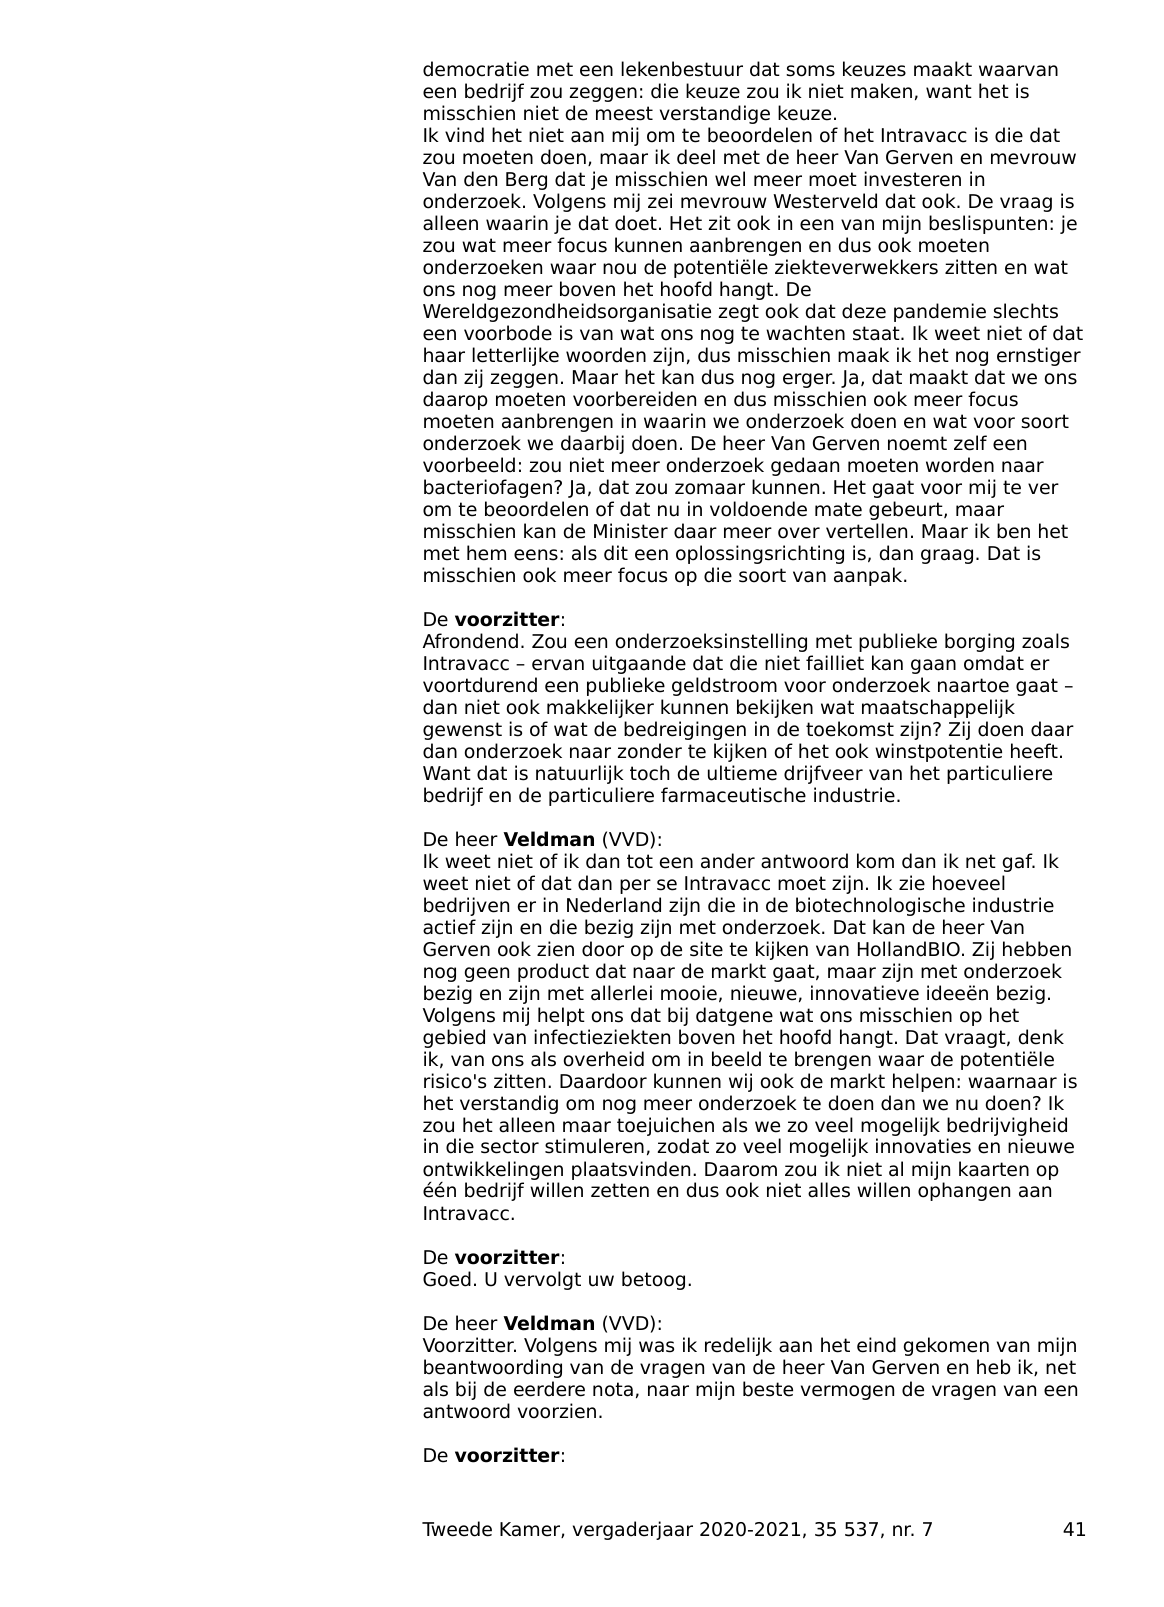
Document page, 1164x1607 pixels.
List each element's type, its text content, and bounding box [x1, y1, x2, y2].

text Ik weet niet of ik dan tot een ander antwoord kom dan ik net gaf. Ik weet niet of dat dan per se Intravacc moet zijn. Ik zie hoeveel bedrijven er in Nederland zijn die in de biotechnologische industrie actief zijn en die bezig zijn met onderzoek. Dat kan de heer Van Gerven ook zien door op de site te kijken van HollandBIO. Zij hebben nog geen product dat naar de markt gaat, maar zijn met onderzoek bezig en zijn met allerlei mooie, nieuwe, innovatieve ideeën bezig. Volgens mij helpt ons dat bij datgene wat ons misschien op het gebied van infectieziekten boven het hoofd hangt. Dat vraagt, denk ik, van ons als overheid om in beeld te brengen waar de potentiële risico's zitten. Daardoor kunnen wij ook de markt helpen: waarnaar is het verstandig om nog meer onderzoek te doen dan we nu doen? Ik zou het alleen maar toejuichen als we zo veel mogelijk bedrijvigheid in die sector stimuleren, zodat zo veel mogelijk innovaties en nieuwe ontwikkelingen plaatsvinden. Daarom zou ik niet al mijn kaarten op één bedrijf willen zetten en dus ook niet alles willen ophangen aan Intravacc. [422, 851, 1087, 1224]
text De voorzitter: [422, 609, 1087, 631]
text Voorzitter. Volgens mij was ik redelijk aan het eind gekomen van mijn beantwoording van de vragen van de heer Van Gerven en heb ik, net als bij de eerdere nota, naar mijn beste vermogen de vragen van een antwoord voorzien. [422, 1335, 1087, 1423]
text De heer Veldman (VVD): [422, 1313, 1087, 1335]
text democratie met een lekenbestuur dat soms keuzes maakt waarvan een bedrijf zou zeggen: die keuze zou ik niet maken, want het is misschien niet de meest verstandige keuze. [422, 59, 1087, 125]
text De voorzitter: [422, 1445, 1087, 1467]
text De heer Veldman (VVD): [422, 829, 1087, 851]
text Goed. U vervolgt uw betoog. [422, 1268, 1087, 1291]
text Ik vind het niet aan mij om te beoordelen of het Intravacc is die dat zou moeten doen, maar ik deel met de heer Van Gerven en mevrouw Van den Berg dat je misschien wel meer moet investeren in onderzoek. Volgens mij zei mevrouw Westerveld dat ook. De vraag is alleen waarin je dat doet. Het zit ook in een van mijn beslispunten: je zou wat meer focus kunnen aanbrengen en dus ook moeten onderzoeken waar nou de potentiële ziekteverwekkers zitten en wat ons nog meer boven het hoofd hangt. De Wereldgezondheidsorganisatie zegt ook dat deze pandemie slechts een voorbode is van wat ons nog te wachten staat. Ik weet niet of dat haar letterlijke woorden zijn, dus misschien maak ik het nog ernstiger dan zij zeggen. Maar het kan dus nog erger. Ja, dat maakt dat we ons daarop moeten voorbereiden en dus misschien ook meer focus moeten aanbrengen in waarin we onderzoek doen en wat voor soort onderzoek we daarbij doen. De heer Van Gerven noemt zelf een voorbeeld: zou niet meer onderzoek gedaan moeten worden naar bacteriofagen? Ja, dat zou zomaar kunnen. Het gaat voor mij te ver om te beoordelen of dat nu in voldoende mate gebeurt, maar misschien kan de Minister daar meer over vertellen. Maar ik ben het met hem eens: als dit een oplossingsrichting is, dan graag. Dat is misschien ook meer focus op die soort van aanpak. [422, 125, 1087, 587]
text De voorzitter: [422, 1247, 1087, 1268]
text Afrondend. Zou een onderzoeksinstelling met publieke borging zoals Intravacc – ervan uitgaande dat die niet failliet kan gaan omdat er voortdurend een publieke geldstroom voor onderzoek naartoe gaat – dan niet ook makkelijker kunnen bekijken wat maatschappelijk gewenst is of wat de bedreigingen in de toekomst zijn? Zij doen daar dan onderzoek naar zonder te kijken of het ook winstpotentie heeft. Want dat is natuurlijk toch de ultieme drijfveer van het particuliere bedrijf en de particuliere farmaceutische industrie. [422, 631, 1087, 807]
